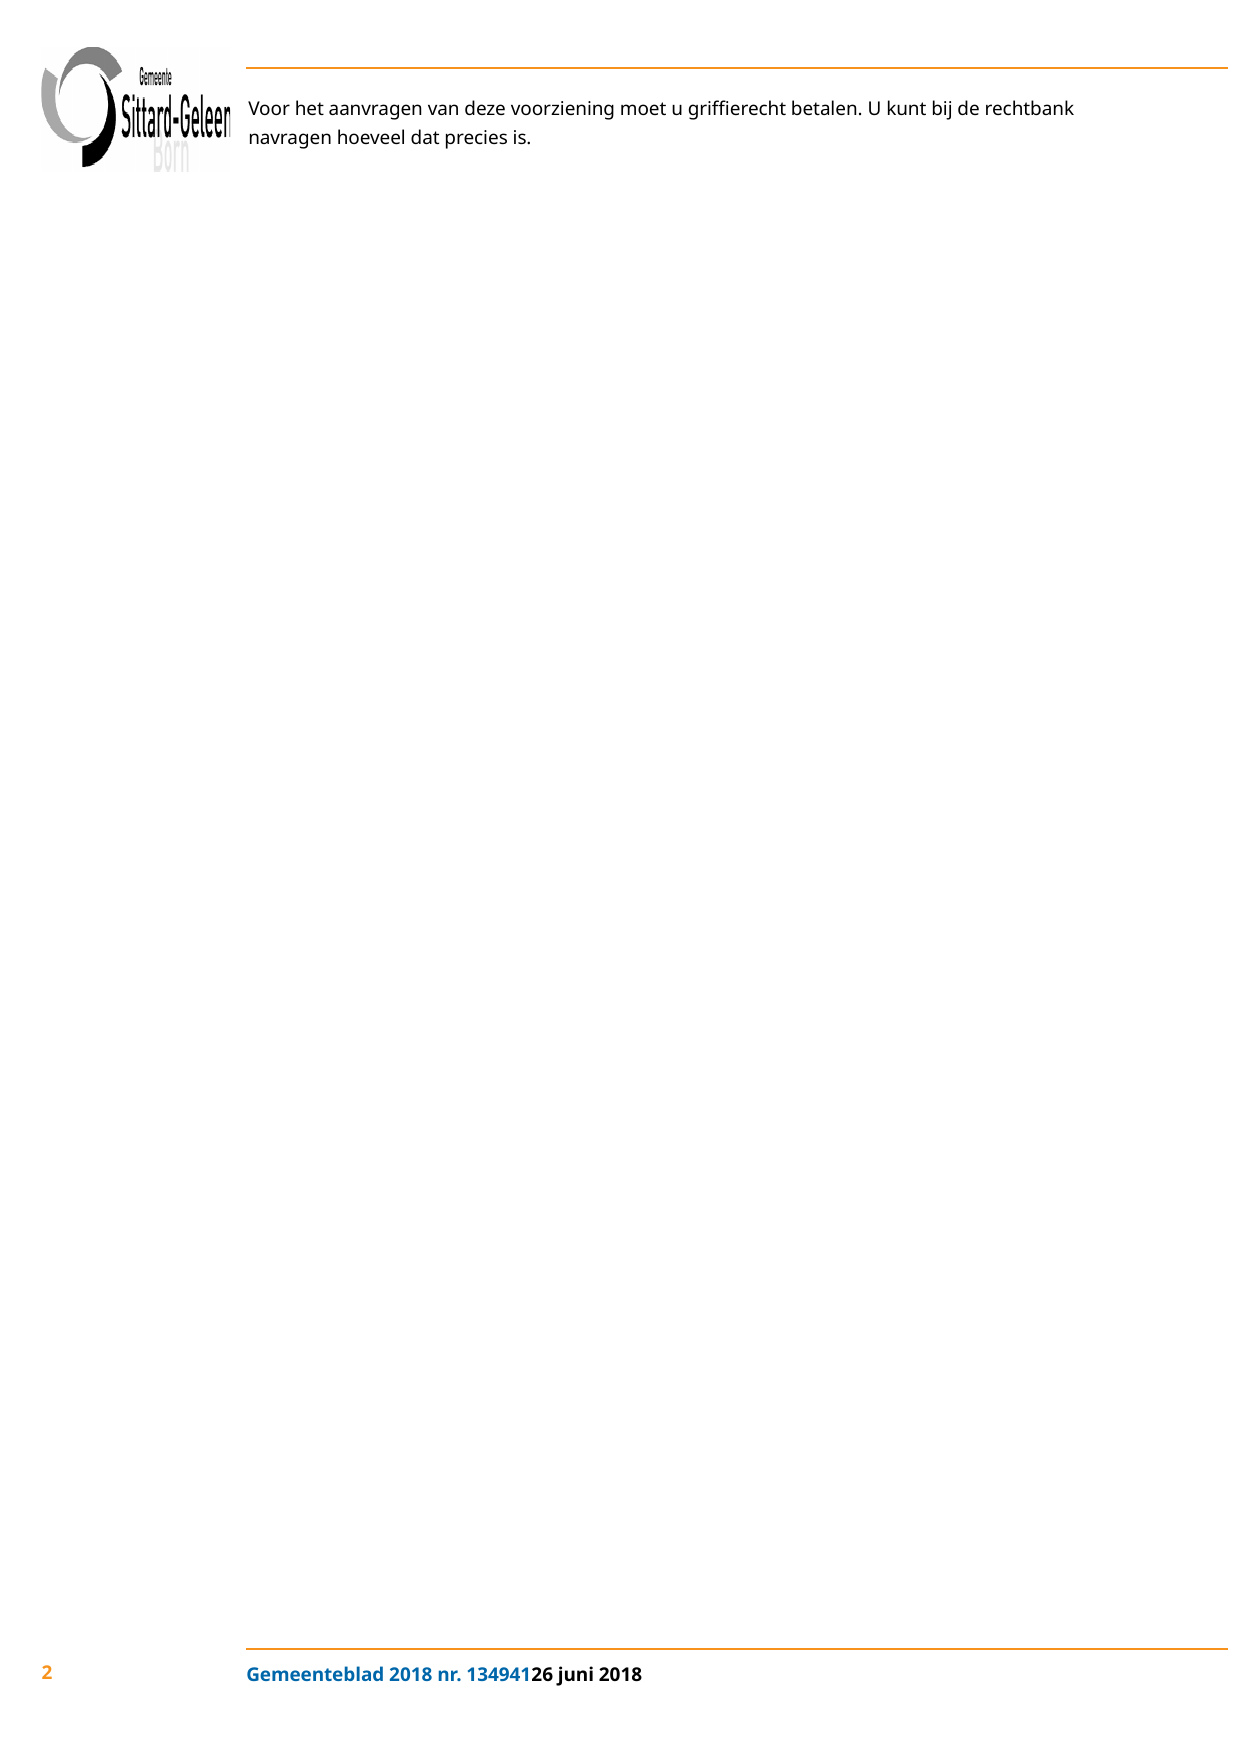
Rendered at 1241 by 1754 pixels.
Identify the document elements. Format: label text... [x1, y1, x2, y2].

picture [41, 47, 231, 172]
text Voor het aanvragen van deze voorziening moet u griffierecht betalen. U kunt bij de rechtbank navragen hoeveel dat precies is. [248, 95, 1152, 150]
